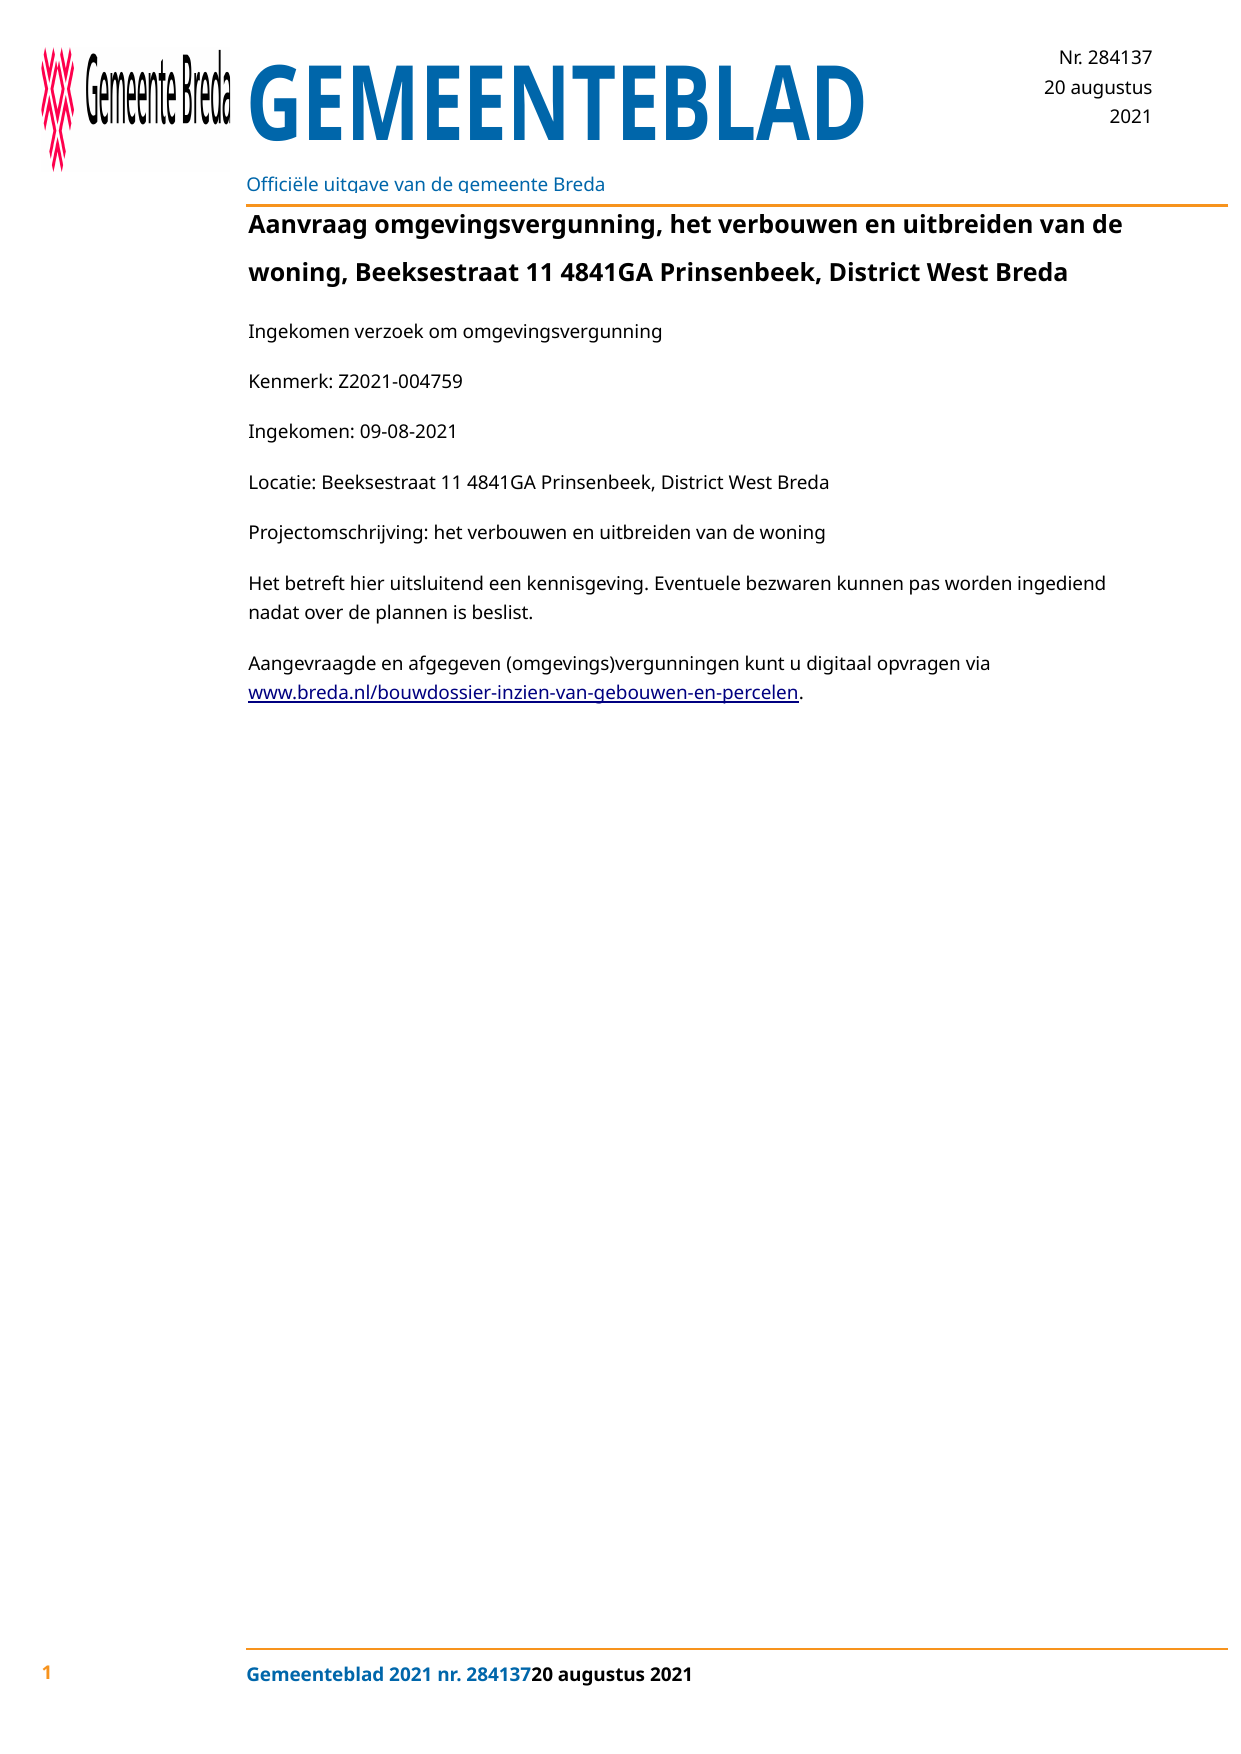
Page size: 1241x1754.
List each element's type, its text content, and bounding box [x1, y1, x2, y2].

text Het betreft hier uitsluitend een kennisgeving. Eventuele bezwaren kunnen pas worden ingediend nadat over de plannen is beslist. [248, 570, 1152, 625]
text Projectomschrijving: het verbouwen en uitbreiden van de woning [248, 519, 1152, 545]
text Aanvraag omgevingsvergunning, het verbouwen en uitbreiden van de woning, Beeksestraat 11 4841GA Prinsenbeek, District West Breda [248, 207, 1152, 288]
text Locatie: Beeksestraat 11 4841GA Prinsenbeek, District West Breda [248, 469, 1152, 495]
text Kenmerk: Z2021-004759 [248, 368, 1152, 394]
text Ingekomen verzoek om omgevingsvergunning [248, 318, 1152, 344]
text Aangevraagde en afgegeven (omgevings)vergunningen kunt u digitaal opvragen via www.breda.nl/bouwdossier-inzien-van-gebouwen-en-percelen. [248, 650, 1152, 705]
picture [41, 47, 231, 172]
text Ingekomen: 09-08-2021 [248, 419, 1152, 444]
